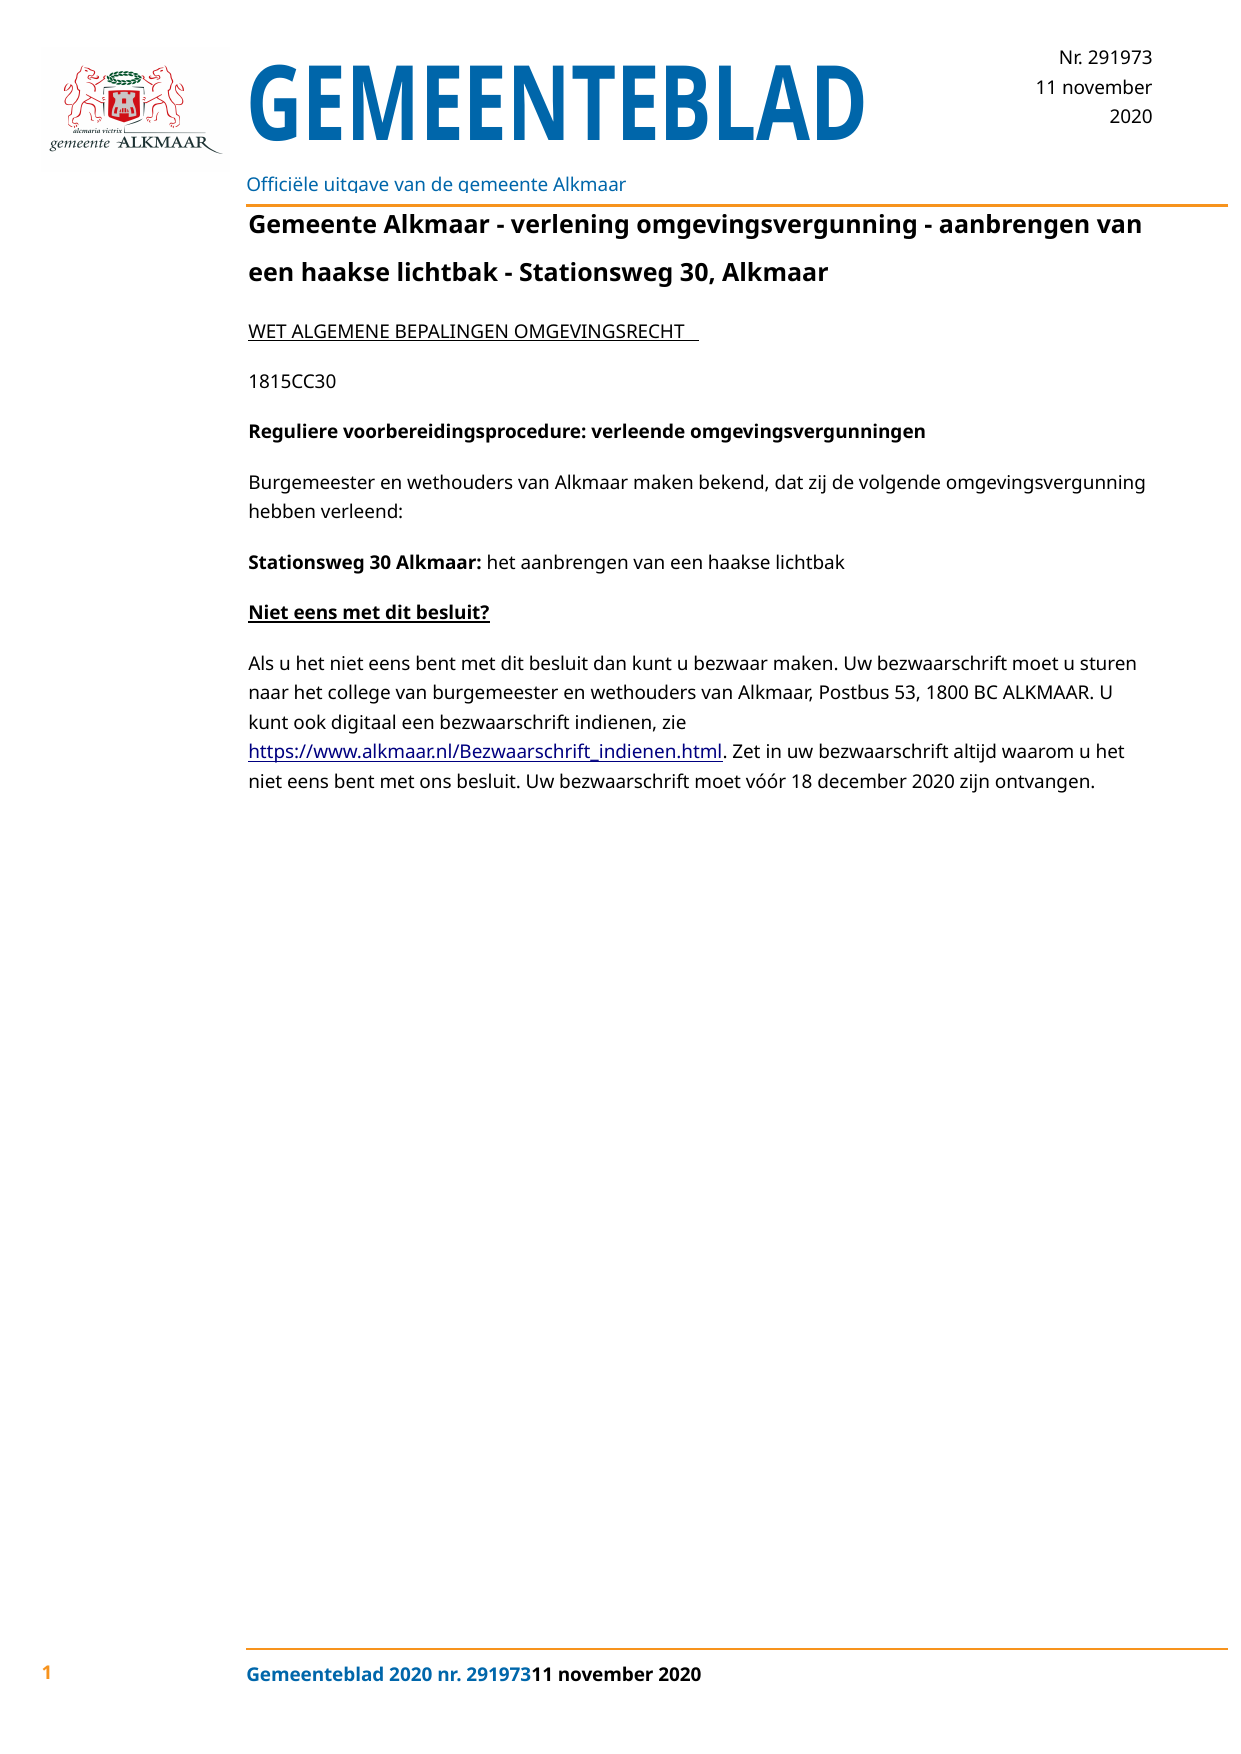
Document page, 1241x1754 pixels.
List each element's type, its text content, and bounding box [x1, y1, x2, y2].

text Als u het niet eens bent met dit besluit dan kunt u bezwaar maken. Uw bezwaarschrift moet u sturen naar het college van burgemeester en wethouders van Alkmaar, Postbus 53, 1800 BC ALKMAAR. U kunt ook digitaal een bezwaarschrift indienen, zie https://www.alkmaar.nl/Bezwaarschrift_indienen.html. Zet in uw bezwaarschrift altijd waarom u het niet eens bent met ons besluit. Uw bezwaarschrift moet vóór 18 december 2020 zijn ontvangen. [248, 650, 1152, 794]
text Reguliere voorbereidingsprocedure: verleende omgevingsvergunningen [248, 419, 1152, 444]
picture [41, 47, 231, 172]
text Stationsweg 30 Alkmaar: het aanbrengen van een haakse lichtbak [248, 549, 1152, 575]
text 1815CC30 [248, 368, 1152, 394]
text Gemeente Alkmaar - verlening omgevingsvergunning - aanbrengen van een haakse lichtbak - Stationsweg 30, Alkmaar [248, 207, 1152, 288]
text Burgemeester en wethouders van Alkmaar maken bekend, dat zij de volgende omgevingsvergunning hebben verleend: [248, 469, 1152, 524]
text Niet eens met dit besluit? [248, 599, 1152, 625]
text WET ALGEMENE BEPALINGEN OMGEVINGSRECHT [248, 318, 1152, 344]
